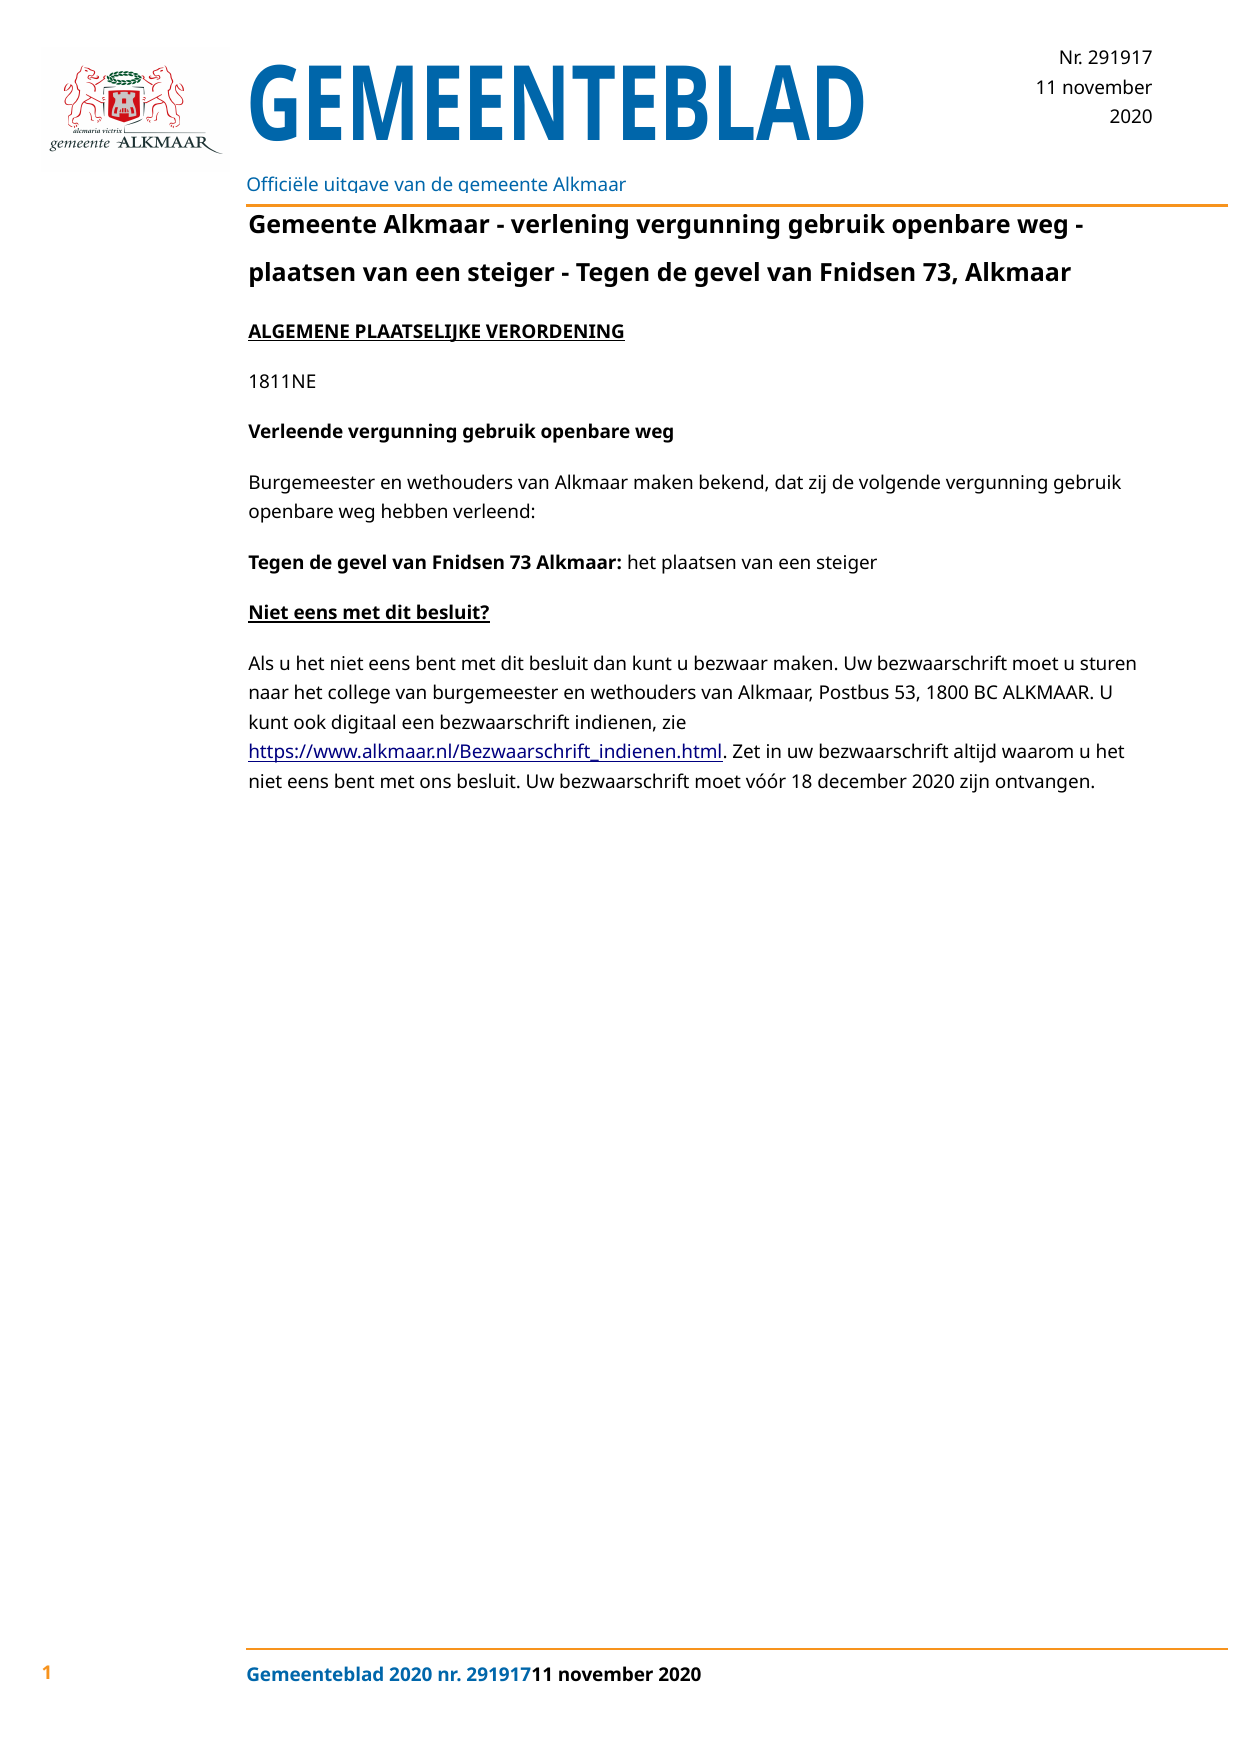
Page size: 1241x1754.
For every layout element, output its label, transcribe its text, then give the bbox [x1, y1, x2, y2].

text ALGEMENE PLAATSELIJKE VERORDENING [248, 318, 1152, 344]
text Als u het niet eens bent met dit besluit dan kunt u bezwaar maken. Uw bezwaarschrift moet u sturen naar het college van burgemeester en wethouders van Alkmaar, Postbus 53, 1800 BC ALKMAAR. U kunt ook digitaal een bezwaarschrift indienen, zie https://www.alkmaar.nl/Bezwaarschrift_indienen.html. Zet in uw bezwaarschrift altijd waarom u het niet eens bent met ons besluit. Uw bezwaarschrift moet vóór 18 december 2020 zijn ontvangen. [248, 650, 1152, 794]
text Burgemeester en wethouders van Alkmaar maken bekend, dat zij de volgende vergunning gebruik openbare weg hebben verleend: [248, 469, 1152, 524]
text Verleende vergunning gebruik openbare weg [248, 419, 1152, 444]
picture [41, 47, 231, 172]
text Gemeente Alkmaar - verlening vergunning gebruik openbare weg - plaatsen van een steiger - Tegen de gevel van Fnidsen 73, Alkmaar [248, 207, 1152, 288]
text Niet eens met dit besluit? [248, 599, 1152, 625]
text Tegen de gevel van Fnidsen 73 Alkmaar: het plaatsen van een steiger [248, 549, 1152, 575]
text 1811NE [248, 368, 1152, 394]
